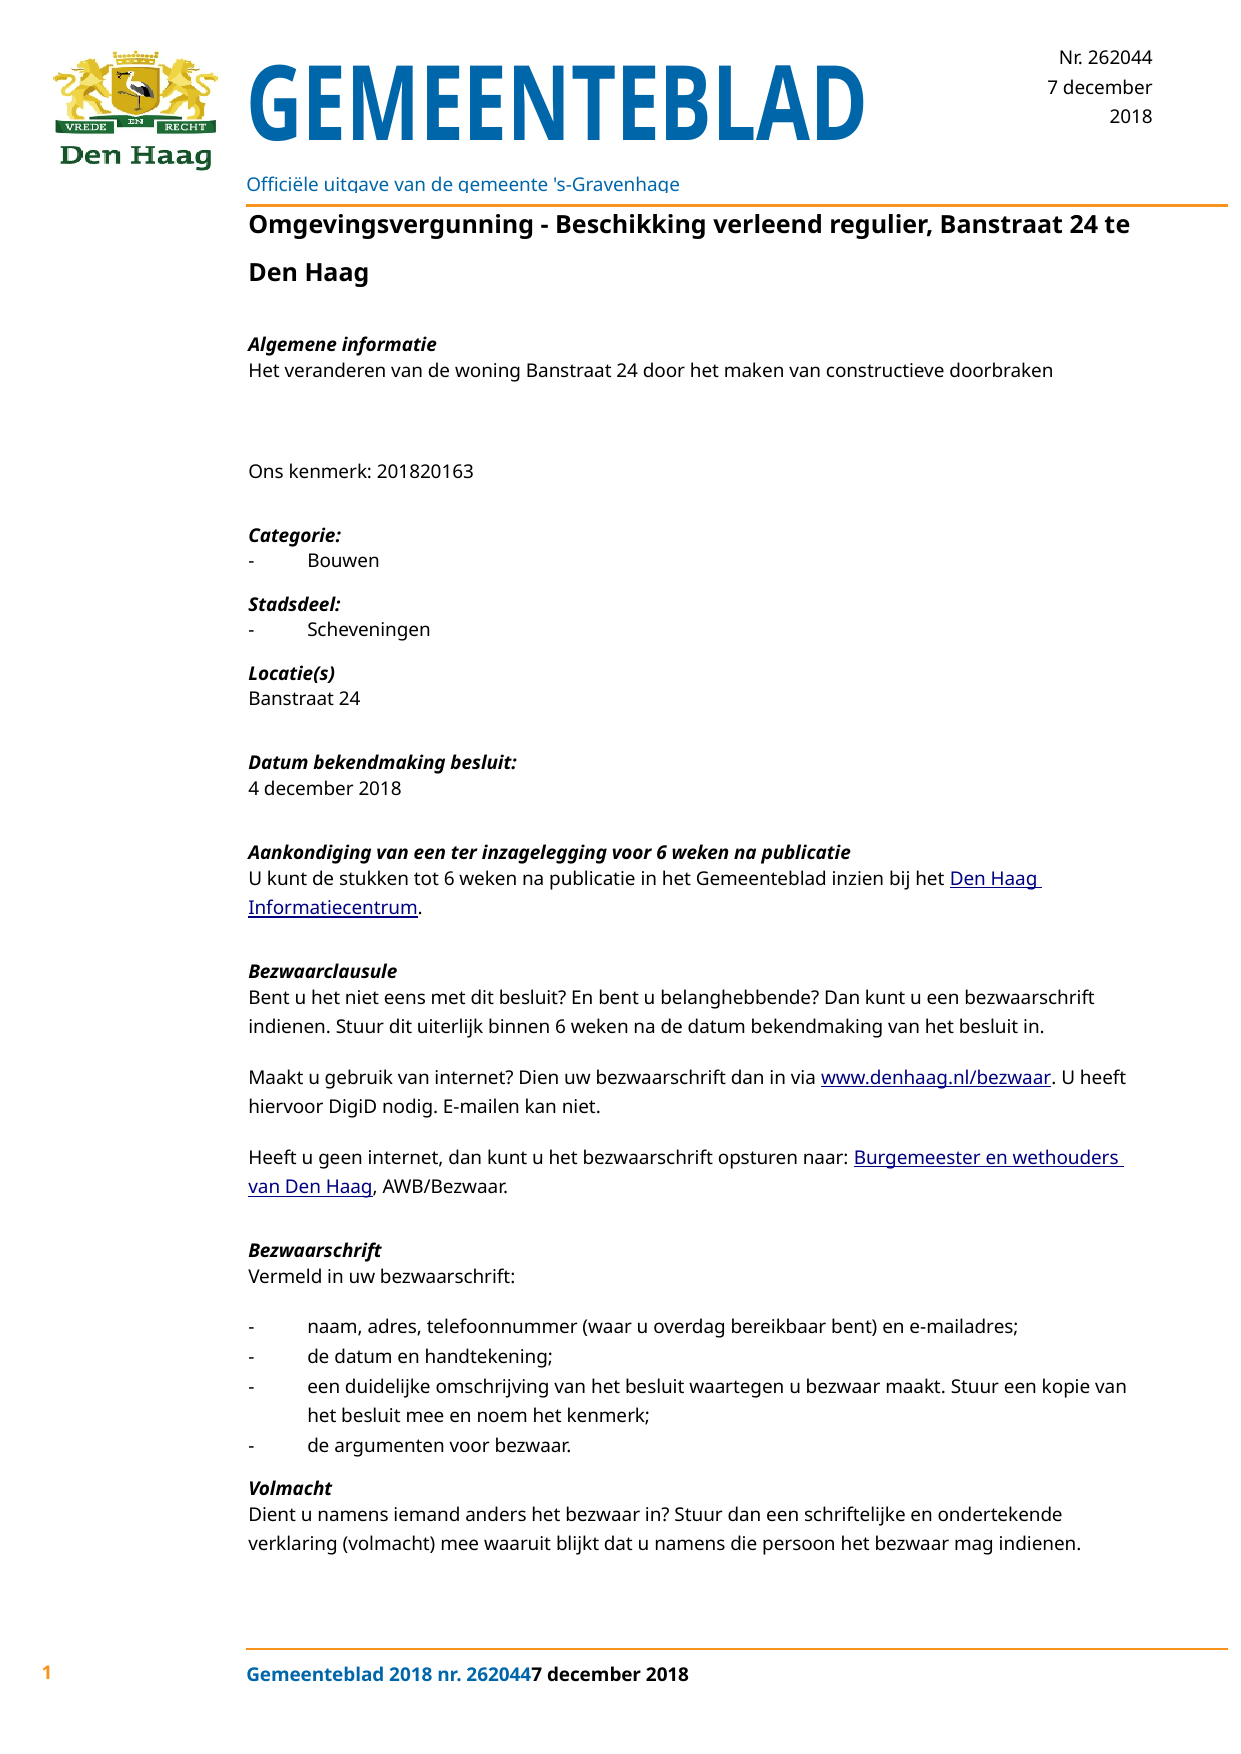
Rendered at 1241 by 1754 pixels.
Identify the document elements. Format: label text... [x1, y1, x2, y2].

text Banstraat 24 [248, 685, 1152, 711]
text Maakt u gebruik van internet? Dien uw bezwaarschrift dan in via www.denhaag.nl/bezwaar. U heeft hiervoor DigiD nodig. E-mailen kan niet. [248, 1064, 1152, 1119]
text Volmacht [248, 1475, 1152, 1501]
text Locatie(s) [248, 660, 1152, 685]
text Het veranderen van de woning Banstraat 24 door het maken van constructieve doorbraken [248, 357, 1152, 383]
text Bezwaarclausule [248, 958, 1152, 984]
list een duidelijke omschrijving van het besluit waartegen u bezwaar maakt. Stuur een kopie van het besluit mee en noem het kenmerk; [248, 1373, 1152, 1428]
text Vermeld in uw bezwaarschrift: [248, 1263, 1152, 1289]
picture [41, 47, 231, 172]
text Algemene informatie [248, 331, 1152, 357]
text Dient u namens iemand anders het bezwaar in? Stuur dan een schriftelijke en ondertekende verklaring (volmacht) mee waaruit blijkt dat u namens die persoon het bezwaar mag indienen. [248, 1501, 1152, 1556]
list naam, adres, telefoonnummer (waar u overdag bereikbaar bent) en e-mailadres; [248, 1314, 1152, 1339]
text Ons kenmerk: 201820163 [248, 458, 1152, 484]
list de argumenten voor bezwaar. [248, 1432, 1152, 1458]
text Aankondiging van een ter inzagelegging voor 6 weken na publicatie [248, 839, 1152, 865]
text Bezwaarschrift [248, 1238, 1152, 1263]
text 4 december 2018 [248, 775, 1152, 801]
list de datum en handtekening; [248, 1343, 1152, 1369]
text Omgevingsvergunning - Beschikking verleend regulier, Banstraat 24 te Den Haag [248, 207, 1152, 288]
text Categorie: [248, 522, 1152, 548]
text Bent u het niet eens met dit besluit? En bent u belanghebbende? Dan kunt u een bezwaarschrift indienen. Stuur dit uiterlijk binnen 6 weken na de datum bekendmaking van het besluit in. [248, 984, 1152, 1039]
text U kunt de stukken tot 6 weken na publicatie in het Gemeenteblad inzien bij het Den Haag Informatiecentrum. [248, 865, 1152, 920]
text Datum bekendmaking besluit: [248, 749, 1152, 775]
list Bouwen [248, 548, 1152, 573]
list Scheveningen [248, 617, 1152, 642]
text Heeft u geen internet, dan kunt u het bezwaarschrift opsturen naar: Burgemeester en wethouders van Den Haag, AWB/Bezwaar. [248, 1144, 1152, 1199]
text Stadsdeel: [248, 591, 1152, 617]
